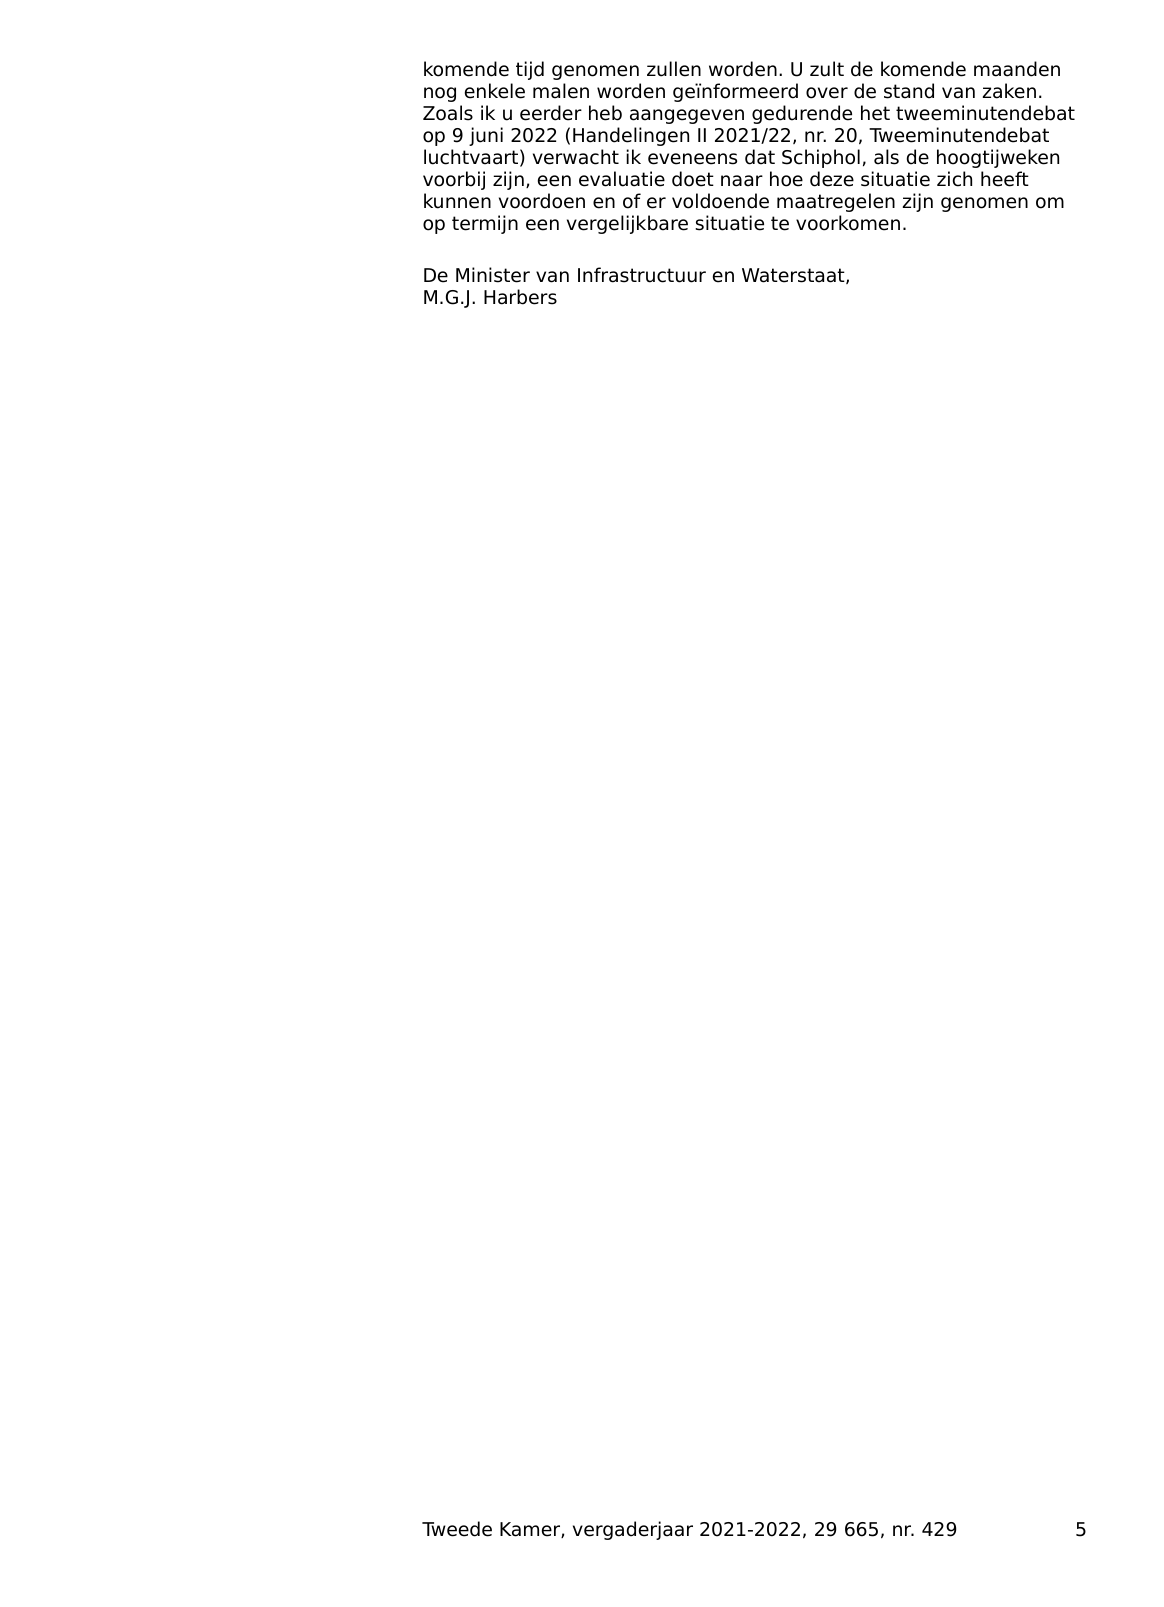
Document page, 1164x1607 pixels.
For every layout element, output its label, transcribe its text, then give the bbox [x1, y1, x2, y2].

text komende tijd genomen zullen worden. U zult de komende maanden nog enkele malen worden geïnformeerd over de stand van zaken. Zoals ik u eerder heb aangegeven gedurende het tweeminutendebat op 9 juni 2022 (Handelingen II 2021/22, nr. 20, Tweeminutendebat luchtvaart) verwacht ik eveneens dat Schiphol, als de hoogtijweken voorbij zijn, een evaluatie doet naar hoe deze situatie zich heeft kunnen voordoen en of er voldoende maatregelen zijn genomen om op termijn een vergelijkbare situatie te voorkomen. [422, 59, 1087, 235]
text De Minister van Infrastructuur en Waterstaat, M.G.J. Harbers [422, 265, 1087, 309]
